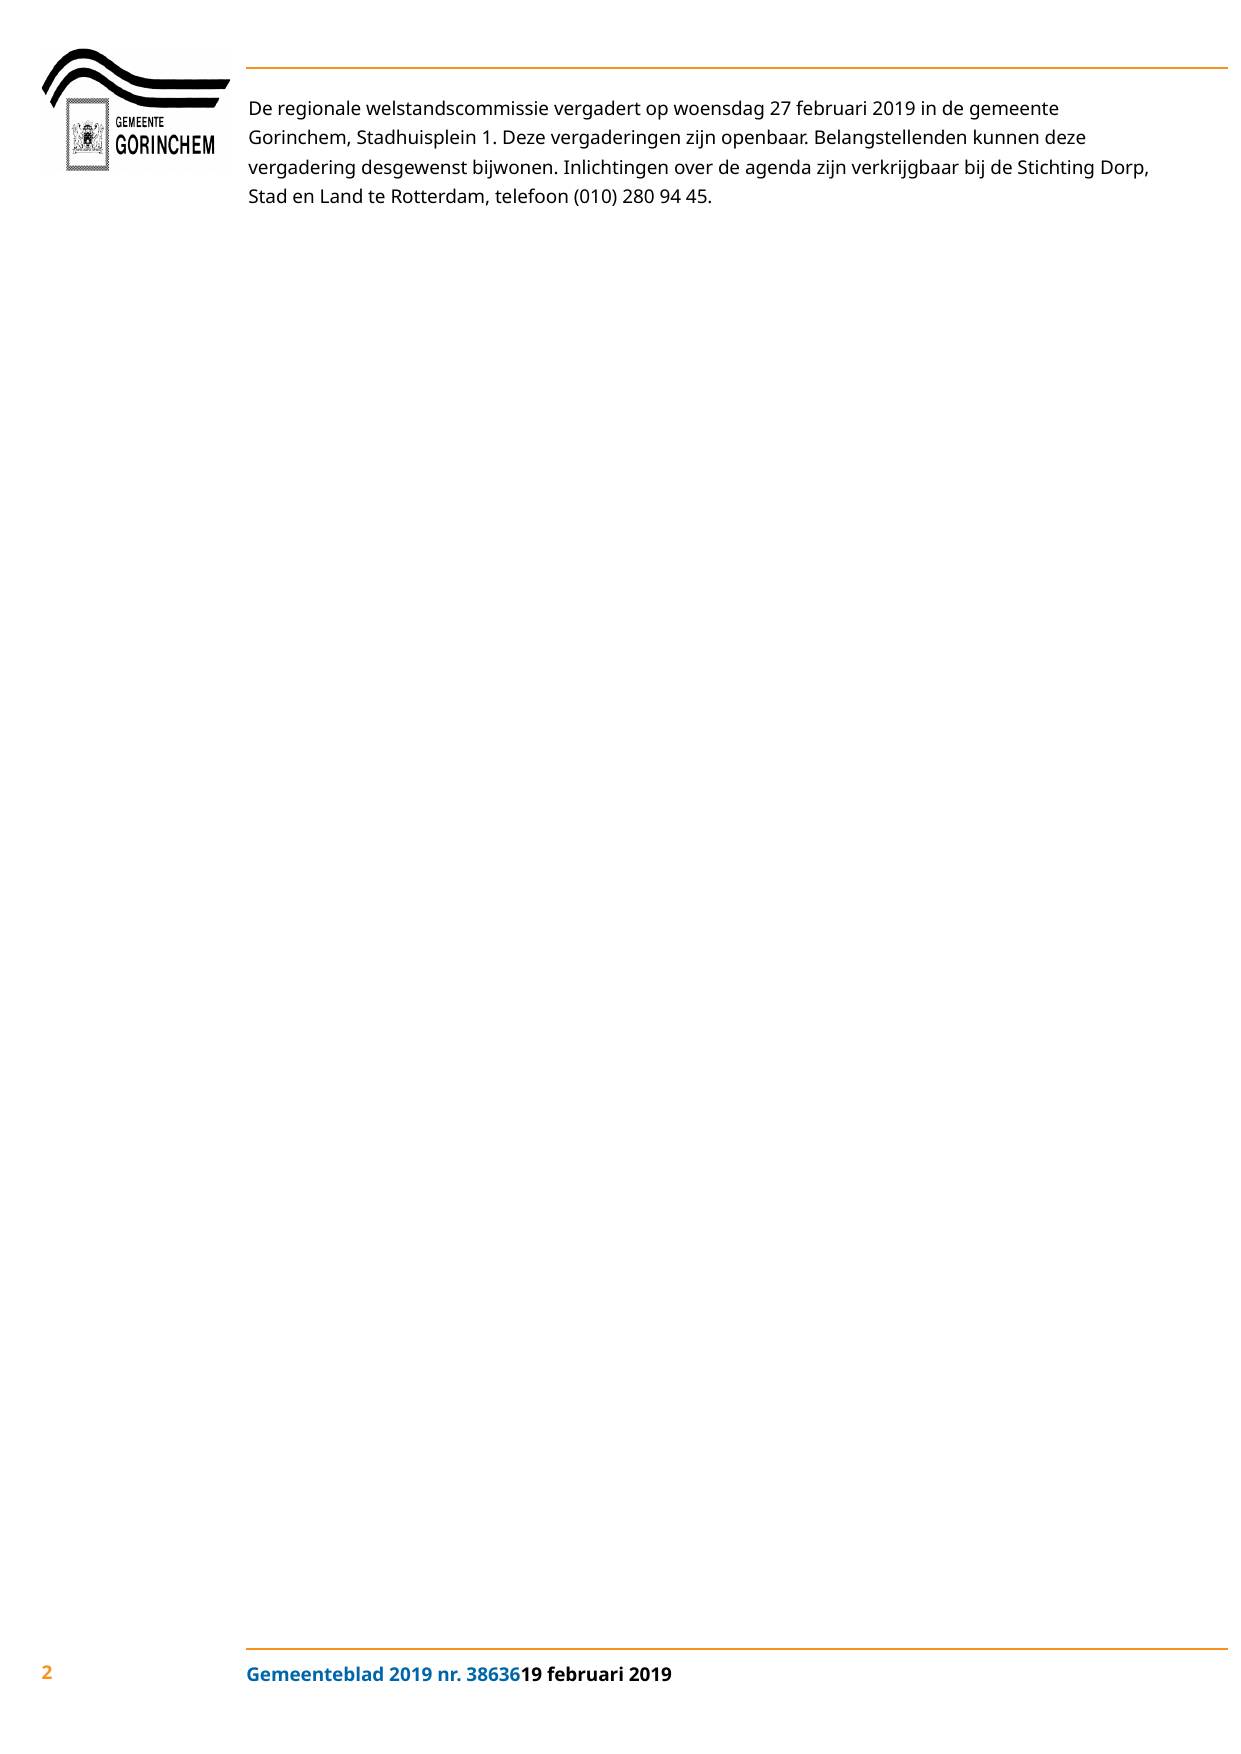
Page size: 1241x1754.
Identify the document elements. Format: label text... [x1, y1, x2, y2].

text De regionale welstandscommissie vergadert op woensdag 27 februari 2019 in de gemeente Gorinchem, Stadhuisplein 1. Deze vergaderingen zijn openbaar. Belangstellenden kunnen deze vergadering desgewenst bijwonen. Inlichtingen over de agenda zijn verkrijgbaar bij de Stichting Dorp, Stad en Land te Rotterdam, telefoon (010) 280 94 45. [248, 95, 1152, 209]
picture [41, 47, 231, 172]
